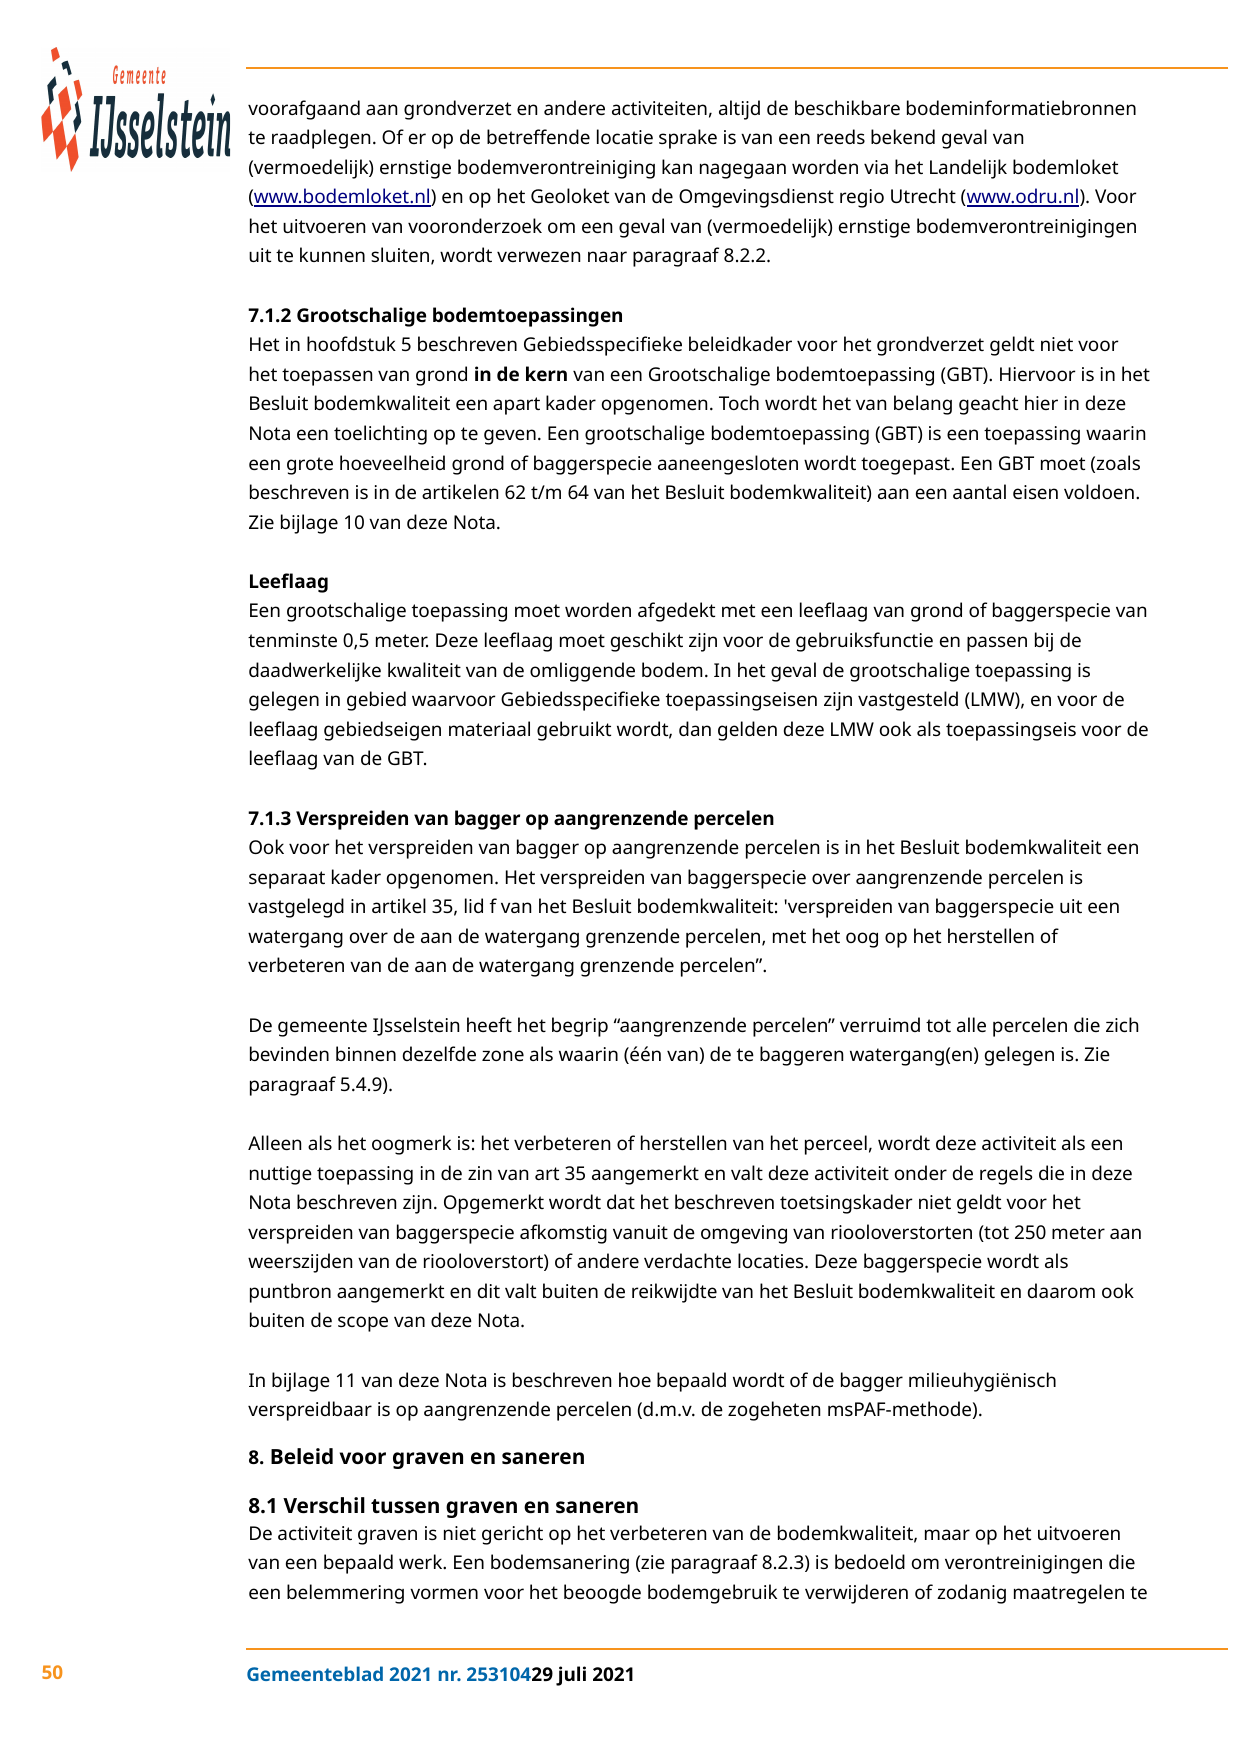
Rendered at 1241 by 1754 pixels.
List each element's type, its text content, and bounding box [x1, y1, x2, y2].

text Alleen als het oogmerk is: het verbeteren of herstellen van het perceel, wordt deze activiteit als een nuttige toepassing in de zin van art 35 aangemerkt en valt deze activiteit onder de regels die in deze Nota beschreven zijn. Opgemerkt wordt dat het beschreven toetsingskader niet geldt voor het verspreiden van baggerspecie afkomstig vanuit de omgeving van riooloverstorten (tot 250 meter aan weerszijden van de riooloverstort) of andere verdachte locaties. Deze baggerspecie wordt als puntbron aangemerkt en dit valt buiten de reikwijdte van het Besluit bodemkwaliteit en daarom ook buiten de scope van deze Nota. [248, 1130, 1152, 1333]
text De activiteit graven is niet gericht op het verbeteren van de bodemkwaliteit, maar op het uitvoeren van een bepaald werk. Een bodemsanering (zie paragraaf 8.2.3) is bedoeld om verontreinigingen die een belemmering vormen voor het beoogde bodemgebruik te verwijderen of zodanig maatregelen te [248, 1520, 1152, 1605]
picture [41, 47, 231, 172]
text De gemeente IJsselstein heeft het begrip “aangrenzende percelen” verruimd tot alle percelen die zich bevinden binnen dezelfde zone als waarin (één van) de te baggeren watergang(en) gelegen is. Zie paragraaf 5.4.9). [248, 1012, 1152, 1097]
text Ook voor het verspreiden van bagger op aangrenzende percelen is in het Besluit bodemkwaliteit een separaat kader opgenomen. Het verspreiden van baggerspecie over aangrenzende percelen is vastgelegd in artikel 35, lid f van het Besluit bodemkwaliteit: 'verspreiden van baggerspecie uit een watergang over de aan de watergang grenzende percelen, met het oog op het herstellen of verbeteren van de aan de watergang grenzende percelen”. [248, 834, 1152, 978]
text Het in hoofdstuk 5 beschreven Gebiedsspecifieke beleidkader voor het grondverzet geldt niet voor het toepassen van grond in de kern van een Grootschalige bodemtoepassing (GBT). Hiervoor is in het Besluit bodemkwaliteit een apart kader opgenomen. Toch wordt het van belang geacht hier in deze Nota een toelichting op te geven. Een grootschalige bodemtoepassing (GBT) is een toepassing waarin een grote hoeveelheid grond of baggerspecie aaneengesloten wordt toegepast. Een GBT moet (zoals beschreven is in de artikelen 62 t/m 64 van het Besluit bodemkwaliteit) aan een aantal eisen voldoen. Zie bijlage 10 van deze Nota. [248, 331, 1152, 535]
text 7.1.3 Verspreiden van bagger op aangrenzende percelen [248, 805, 1152, 831]
text voorafgaand aan grondverzet en andere activiteiten, altijd de beschikbare bodeminformatiebronnen te raadplegen. Of er op de betreffende locatie sprake is van een reeds bekend geval van (vermoedelijk) ernstige bodemverontreiniging kan nagegaan worden via het Landelijk bodemloket (www.bodemloket.nl) en op het Geoloket van de Omgevingsdienst regio Utrecht (www.odru.nl). Voor het uitvoeren van vooronderzoek om een geval van (vermoedelijk) ernstige bodemverontreinigingen uit te kunnen sluiten, wordt verwezen naar paragraaf 8.2.2. [248, 95, 1152, 268]
text Een grootschalige toepassing moet worden afgedekt met een leeflaag van grond of baggerspecie van tenminste 0,5 meter. Deze leeflaag moet geschikt zijn voor de gebruiksfunctie en passen bij de daadwerkelijke kwaliteit van de omliggende bodem. In het geval de grootschalige toepassing is gelegen in gebied waarvoor Gebiedsspecifieke toepassingseisen zijn vastgesteld (LMW), en voor de leeflaag gebiedseigen materiaal gebruikt wordt, dan gelden deze LMW ook als toepassingseis voor de leeflaag van de GBT. [248, 598, 1152, 771]
text 8. Beleid voor graven en saneren [248, 1442, 1152, 1471]
text Leeflaag [248, 568, 1152, 594]
text 8.1 Verschil tussen graven en saneren [248, 1491, 1152, 1520]
text In bijlage 11 van deze Nota is beschreven hoe bepaald wordt of de bagger milieuhygiënisch verspreidbaar is op aangrenzende percelen (d.m.v. de zogeheten msPAF-methode). [248, 1367, 1152, 1422]
text 7.1.2 Grootschalige bodemtoepassingen [248, 302, 1152, 328]
